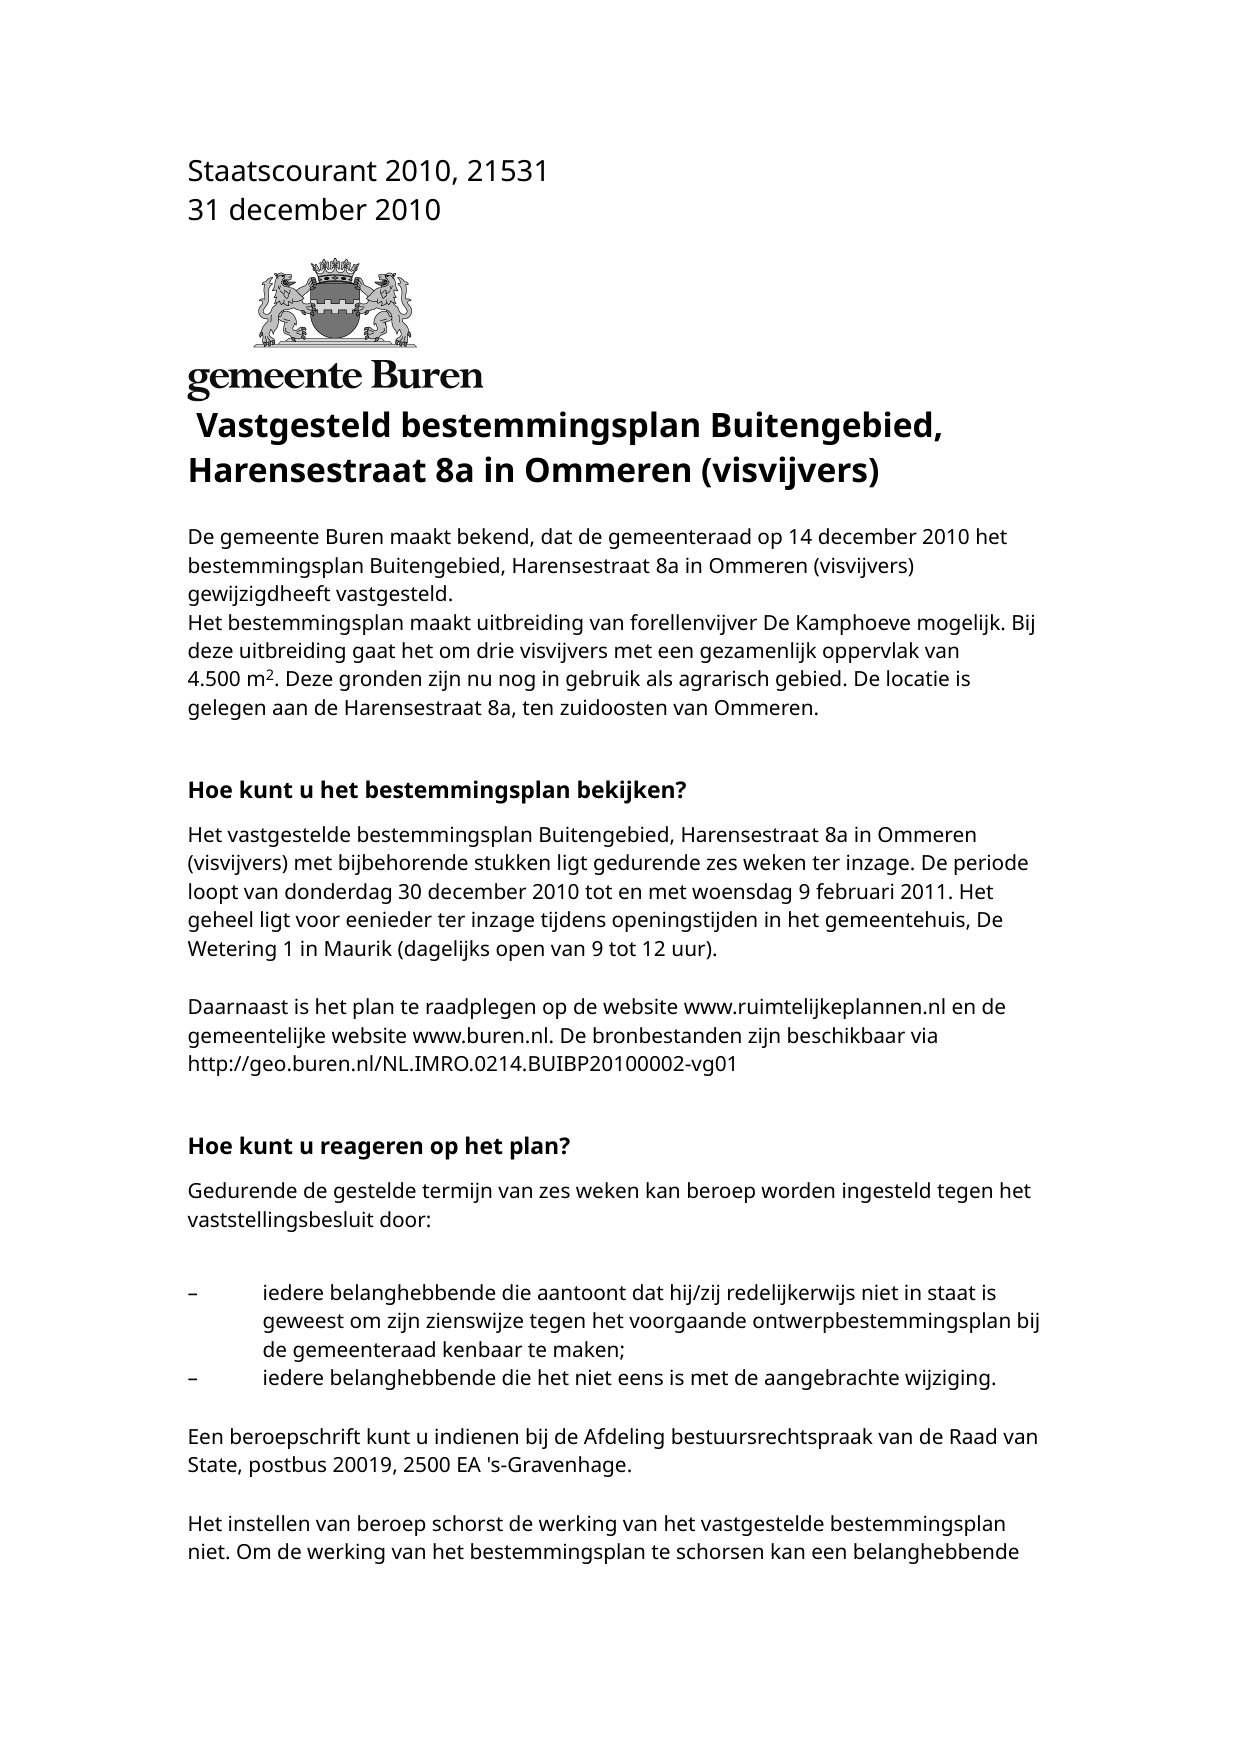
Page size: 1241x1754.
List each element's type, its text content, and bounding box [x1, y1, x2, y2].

text Het bestemmingsplan maakt uitbreiding van forellenvijver De Kamphoeve mogelijk. Bij deze uitbreiding gaat het om drie visvijvers met een gezamenlijk oppervlak van 4.500 m2. Deze gronden zijn nu nog in gebruik als agrarisch gebied. De locatie is gelegen aan de Harensestraat 8a, ten zuidoosten van Ommeren. [187, 608, 1053, 721]
picture [187, 258, 484, 402]
text 31 december 2010 [187, 190, 1053, 229]
text Gedurende de gestelde termijn van zes weken kan beroep worden ingesteld tegen het vaststellingsbesluit door: [187, 1176, 1053, 1233]
text Staatscourant 2010, 21531 [187, 150, 1053, 190]
subtitle Hoe kunt u het bestemmingsplan bekijken? [187, 774, 1053, 805]
subtitle Hoe kunt u reageren op het plan? [187, 1130, 1053, 1161]
text Het instellen van beroep schorst de werking van het vastgestelde bestemmingsplan niet. Om de werking van het bestemmingsplan te schorsen kan een belanghebbende [187, 1509, 1053, 1566]
text Daarnaast is het plan te raadplegen op de website www.ruimtelijkeplannen.nl en de gemeentelijke website www.buren.nl. De bronbestanden zijn beschikbaar via http://geo.buren.nl/NL.IMRO.0214.BUIBP20100002-vg01 [187, 992, 1053, 1078]
list iedere belanghebbende die aantoont dat hij/zij redelijkerwijs niet in staat is geweest om zijn zienswijze tegen het voorgaande ontwerpbestemmingsplan bij de gemeenteraad kenbaar te maken; [187, 1278, 1053, 1363]
text De gemeente Buren maakt bekend, dat de gemeenteraad op 14 december 2010 het bestemmingsplan Buitengebied, Harensestraat 8a in Ommeren (visvijvers) gewijzigdheeft vastgesteld. [187, 522, 1053, 608]
list iedere belanghebbende die het niet eens is met de aangebrachte wijziging. [187, 1363, 1053, 1392]
subtitle Vastgesteld bestemmingsplan Buitengebied, Harensestraat 8a in Ommeren (visvijvers) [187, 271, 1053, 492]
text Een beroepschrift kunt u indienen bij de Afdeling bestuursrechtspraak van de Raad van State, postbus 20019, 2500 EA 's-Gravenhage. [187, 1422, 1053, 1479]
text Het vastgestelde bestemmingsplan Buitengebied, Harensestraat 8a in Ommeren (visvijvers) met bijbehorende stukken ligt gedurende zes weken ter inzage. De periode loopt van donderdag 30 december 2010 tot en met woensdag 9 februari 2011. Het geheel ligt voor eenieder ter inzage tijdens openingstijden in het gemeentehuis, De Wetering 1 in Maurik (dagelijks open van 9 tot 12 uur). [187, 820, 1053, 962]
